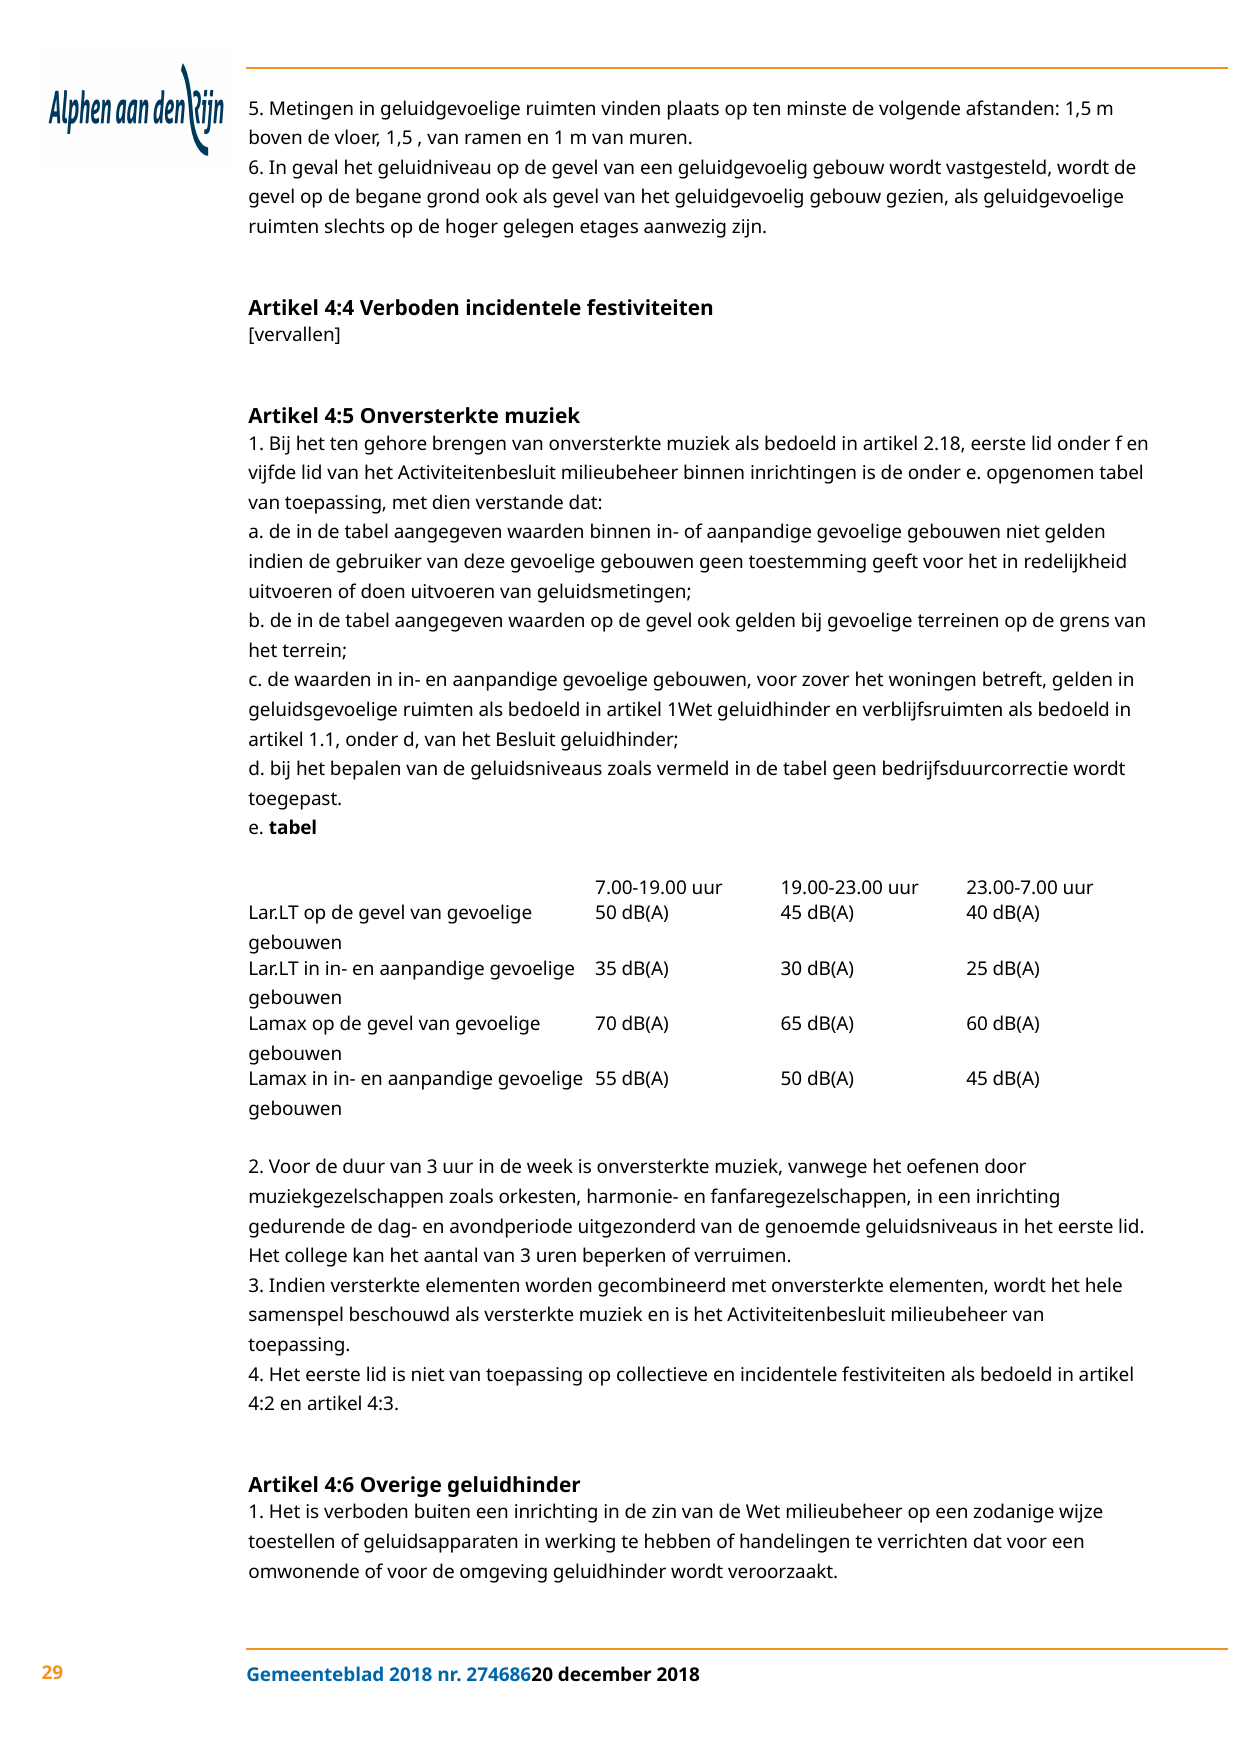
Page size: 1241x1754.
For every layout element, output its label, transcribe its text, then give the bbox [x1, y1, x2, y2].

table_cell 60 dB(A) [966, 1010, 1152, 1066]
text [vervallen] [248, 322, 1152, 347]
table_header 7.00-19.00 uur [595, 874, 780, 899]
picture [41, 47, 231, 172]
text 3. Indien versterkte elementen worden gecombineerd met onversterkte elementen, wordt het hele samenspel beschouwd als versterkte muziek en is het Activiteitenbesluit milieubeheer van toepassing. [248, 1272, 1152, 1357]
table_cell 30 dB(A) [780, 955, 966, 1010]
text 4. Het eerste lid is niet van toepassing op collectieve en incidentele festiviteiten als bedoeld in artikel 4:2 en artikel 4:3. [248, 1361, 1152, 1416]
text b. de in de tabel aangegeven waarden op de gevel ook gelden bij gevoelige terreinen op de grens van het terrein; [248, 607, 1152, 663]
table_cell 55 dB(A) [595, 1066, 780, 1121]
table_cell 45 dB(A) [780, 900, 966, 955]
text c. de waarden in in- en aanpandige gevoelige gebouwen, voor zover het woningen betreft, gelden in geluidsgevoelige ruimten als bedoeld in artikel 1Wet geluidhinder en verblijfsruimten als bedoeld in artikel 1.1, onder d, van het Besluit geluidhinder; [248, 667, 1152, 752]
text d. bij het bepalen van de geluidsniveaus zoals vermeld in de tabel geen bedrijfsduurcorrectie wordt toegepast. [248, 755, 1152, 811]
text 1. Bij het ten gehore brengen van onversterkte muziek als bedoeld in artikel 2.18, eerste lid onder f en vijfde lid van het Activiteitenbesluit milieubeheer binnen inrichtingen is de onder e. opgenomen tabel van toepassing, met dien verstande dat: [248, 430, 1152, 515]
text Artikel 4:5 Onversterkte muziek [248, 402, 1152, 430]
table_cell Lamax in in- en aanpandige gevoelige gebouwen [248, 1066, 595, 1121]
table_header [248, 874, 595, 899]
table_cell Lar.LT in in- en aanpandige gevoelige gebouwen [248, 955, 595, 1010]
table_cell 35 dB(A) [595, 955, 780, 1010]
table_cell 70 dB(A) [595, 1010, 780, 1066]
text a. de in de tabel aangegeven waarden binnen in- of aanpandige gevoelige gebouwen niet gelden indien de gebruiker van deze gevoelige gebouwen geen toestemming geeft voor het in redelijkheid uitvoeren of doen uitvoeren van geluidsmetingen; [248, 519, 1152, 604]
table_cell 65 dB(A) [780, 1010, 966, 1066]
text 1. Het is verboden buiten een inrichting in de zin van de Wet milieubeheer op een zodanige wijze toestellen of geluidsapparaten in werking te hebben of handelingen te verrichten dat voor een omwonende of voor de omgeving geluidhinder wordt veroorzaakt. [248, 1499, 1152, 1584]
table_header 23.00-7.00 uur [966, 874, 1152, 899]
text 5. Metingen in geluidgevoelige ruimten vinden plaats op ten minste de volgende afstanden: 1,5 m boven de vloer, 1,5 , van ramen en 1 m van muren. [248, 95, 1152, 150]
text 2. Voor de duur van 3 uur in de week is onversterkte muziek, vanwege het oefenen door muziekgezelschappen zoals orkesten, harmonie- en fanfaregezelschappen, in een inrichting gedurende de dag- en avondperiode uitgezonderd van de genoemde geluidsniveaus in het eerste lid. Het college kan het aantal van 3 uren beperken of verruimen. [248, 1154, 1152, 1268]
table_cell 40 dB(A) [966, 900, 1152, 955]
table_cell Lamax op de gevel van gevoelige gebouwen [248, 1010, 595, 1066]
text 6. In geval het geluidniveau op de gevel van een geluidgevoelig gebouw wordt vastgesteld, wordt de gevel op de begane grond ook als gevel van het geluidgevoelig gebouw gezien, als geluidgevoelige ruimten slechts op de hoger gelegen etages aanwezig zijn. [248, 154, 1152, 239]
table_header 19.00-23.00 uur [780, 874, 966, 899]
text Artikel 4:4 Verboden incidentele festiviteiten [248, 293, 1152, 322]
table_cell 45 dB(A) [966, 1066, 1152, 1121]
table_cell 25 dB(A) [966, 955, 1152, 1010]
table_cell 50 dB(A) [780, 1066, 966, 1121]
table_cell 50 dB(A) [595, 900, 780, 955]
text e. tabel [248, 814, 1152, 840]
text Artikel 4:6 Overige geluidhinder [248, 1470, 1152, 1499]
table_cell Lar.LT op de gevel van gevoelige gebouwen [248, 900, 595, 955]
